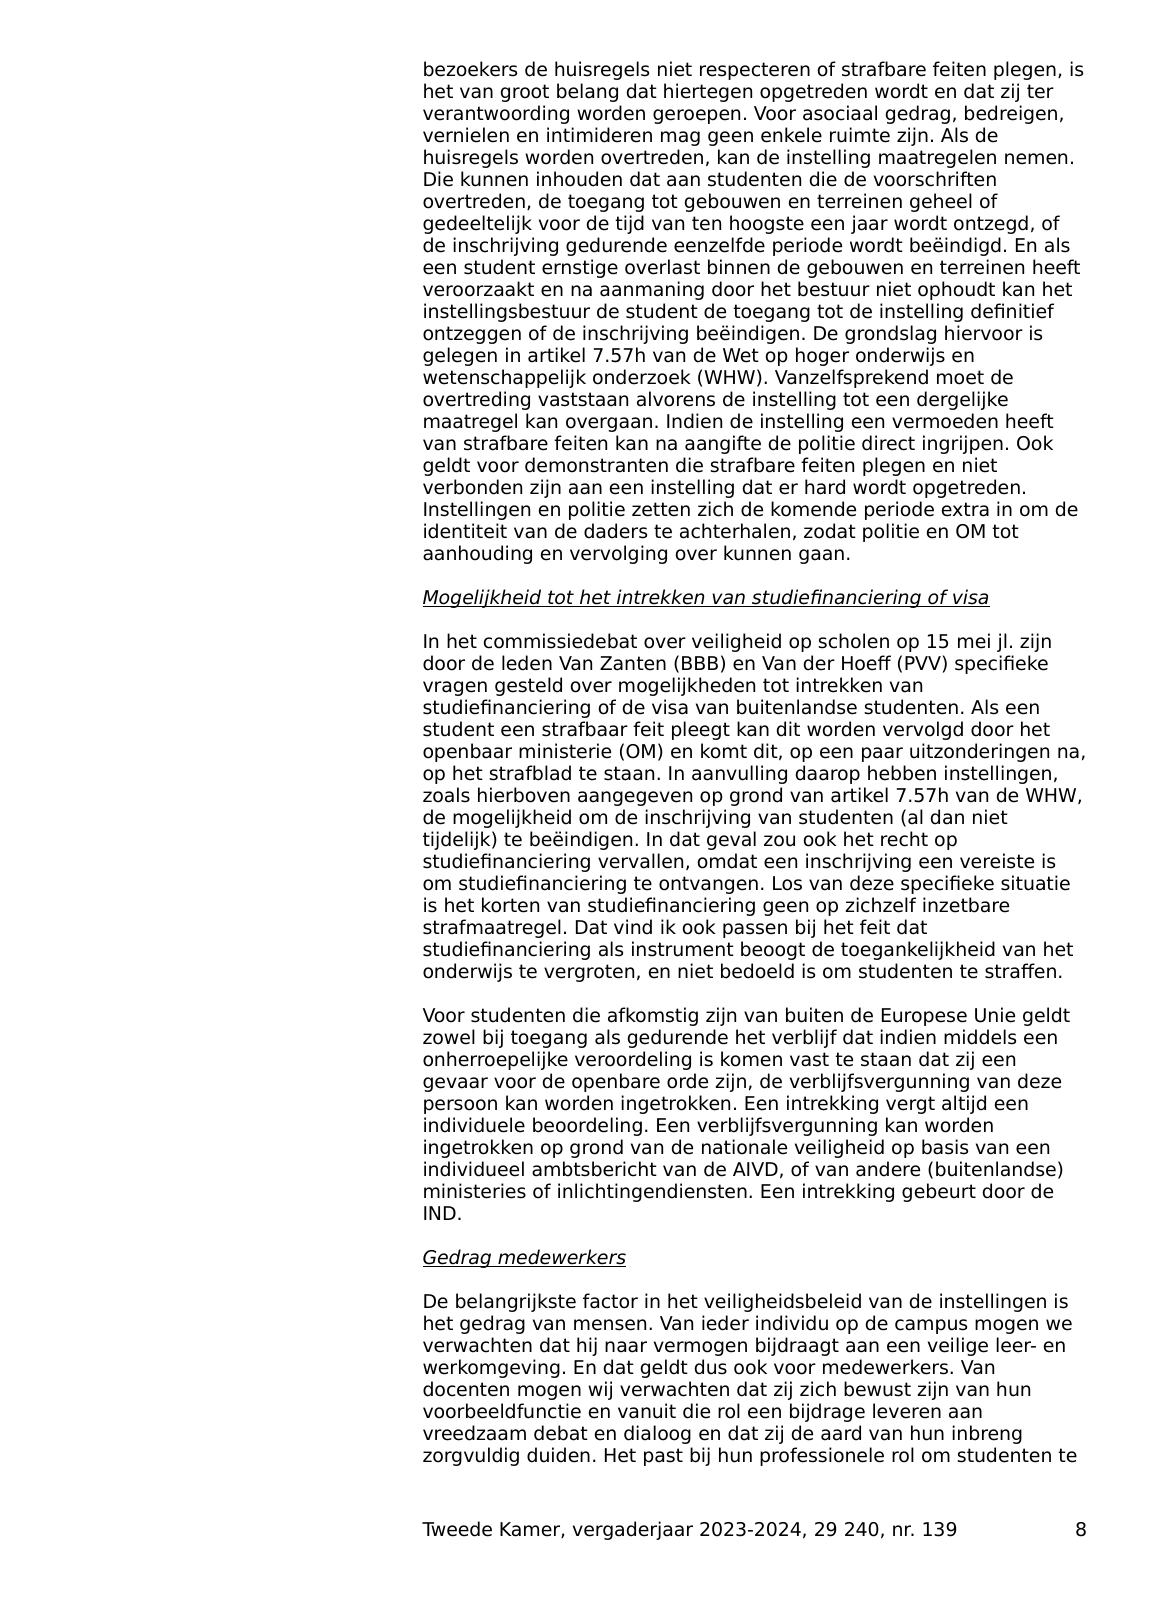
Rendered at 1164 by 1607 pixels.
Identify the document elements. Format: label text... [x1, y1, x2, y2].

text In het commissiedebat over veiligheid op scholen op 15 mei jl. zijn door de leden Van Zanten (BBB) en Van der Hoeff (PVV) specifieke vragen gesteld over mogelijkheden tot intrekken van studiefinanciering of de visa van buitenlandse studenten. Als een student een strafbaar feit pleegt kan dit worden vervolgd door het openbaar ministerie (OM) en komt dit, op een paar uitzonderingen na, op het strafblad te staan. In aanvulling daarop hebben instellingen, zoals hierboven aangegeven op grond van artikel 7.57h van de WHW, de mogelijkheid om de inschrijving van studenten (al dan niet tijdelijk) te beëindigen. In dat geval zou ook het recht op studiefinanciering vervallen, omdat een inschrijving een vereiste is om studiefinanciering te ontvangen. Los van deze specifieke situatie is het korten van studiefinanciering geen op zichzelf inzetbare strafmaatregel. Dat vind ik ook passen bij het feit dat studiefinanciering als instrument beoogt de toegankelijkheid van het onderwijs te vergroten, en niet bedoeld is om studenten te straffen. [422, 631, 1087, 983]
subtitle Mogelijkheid tot het intrekken van studiefinanciering of visa [422, 587, 1087, 609]
subtitle Gedrag medewerkers [422, 1247, 1087, 1269]
text Voor studenten die afkomstig zijn van buiten de Europese Unie geldt zowel bij toegang als gedurende het verblijf dat indien middels een onherroepelijke veroordeling is komen vast te staan dat zij een gevaar voor de openbare orde zijn, de verblijfsvergunning van deze persoon kan worden ingetrokken. Een intrekking vergt altijd een individuele beoordeling. Een verblijfsvergunning kan worden ingetrokken op grond van de nationale veiligheid op basis van een individueel ambtsbericht van de AIVD, of van andere (buitenlandse) ministeries of inlichtingendiensten. Een intrekking gebeurt door de IND. [422, 1005, 1087, 1224]
text bezoekers de huisregels niet respecteren of strafbare feiten plegen, is het van groot belang dat hiertegen opgetreden wordt en dat zij ter verantwoording worden geroepen. Voor asociaal gedrag, bedreigen, vernielen en intimideren mag geen enkele ruimte zijn. Als de huisregels worden overtreden, kan de instelling maatregelen nemen. Die kunnen inhouden dat aan studenten die de voorschriften overtreden, de toegang tot gebouwen en terreinen geheel of gedeeltelijk voor de tijd van ten hoogste een jaar wordt ontzegd, of de inschrijving gedurende eenzelfde periode wordt beëindigd. En als een student ernstige overlast binnen de gebouwen en terreinen heeft veroorzaakt en na aanmaning door het bestuur niet ophoudt kan het instellingsbestuur de student de toegang tot de instelling definitief ontzeggen of de inschrijving beëindigen. De grondslag hiervoor is gelegen in artikel 7.57h van de Wet op hoger onderwijs en wetenschappelijk onderzoek (WHW). Vanzelfsprekend moet de overtreding vaststaan alvorens de instelling tot een dergelijke maatregel kan overgaan. Indien de instelling een vermoeden heeft van strafbare feiten kan na aangifte de politie direct ingrijpen. Ook geldt voor demonstranten die strafbare feiten plegen en niet verbonden zijn aan een instelling dat er hard wordt opgetreden. Instellingen en politie zetten zich de komende periode extra in om de identiteit van de daders te achterhalen, zodat politie en OM tot aanhouding en vervolging over kunnen gaan. [422, 59, 1087, 564]
text De belangrijkste factor in het veiligheidsbeleid van de instellingen is het gedrag van mensen. Van ieder individu op de campus mogen we verwachten dat hij naar vermogen bijdraagt aan een veilige leer- en werkomgeving. En dat geldt dus ook voor medewerkers. Van docenten mogen wij verwachten dat zij zich bewust zijn van hun voorbeeldfunctie en vanuit die rol een bijdrage leveren aan vreedzaam debat en dialoog en dat zij de aard van hun inbreng zorgvuldig duiden. Het past bij hun professionele rol om studenten te [422, 1291, 1087, 1467]
